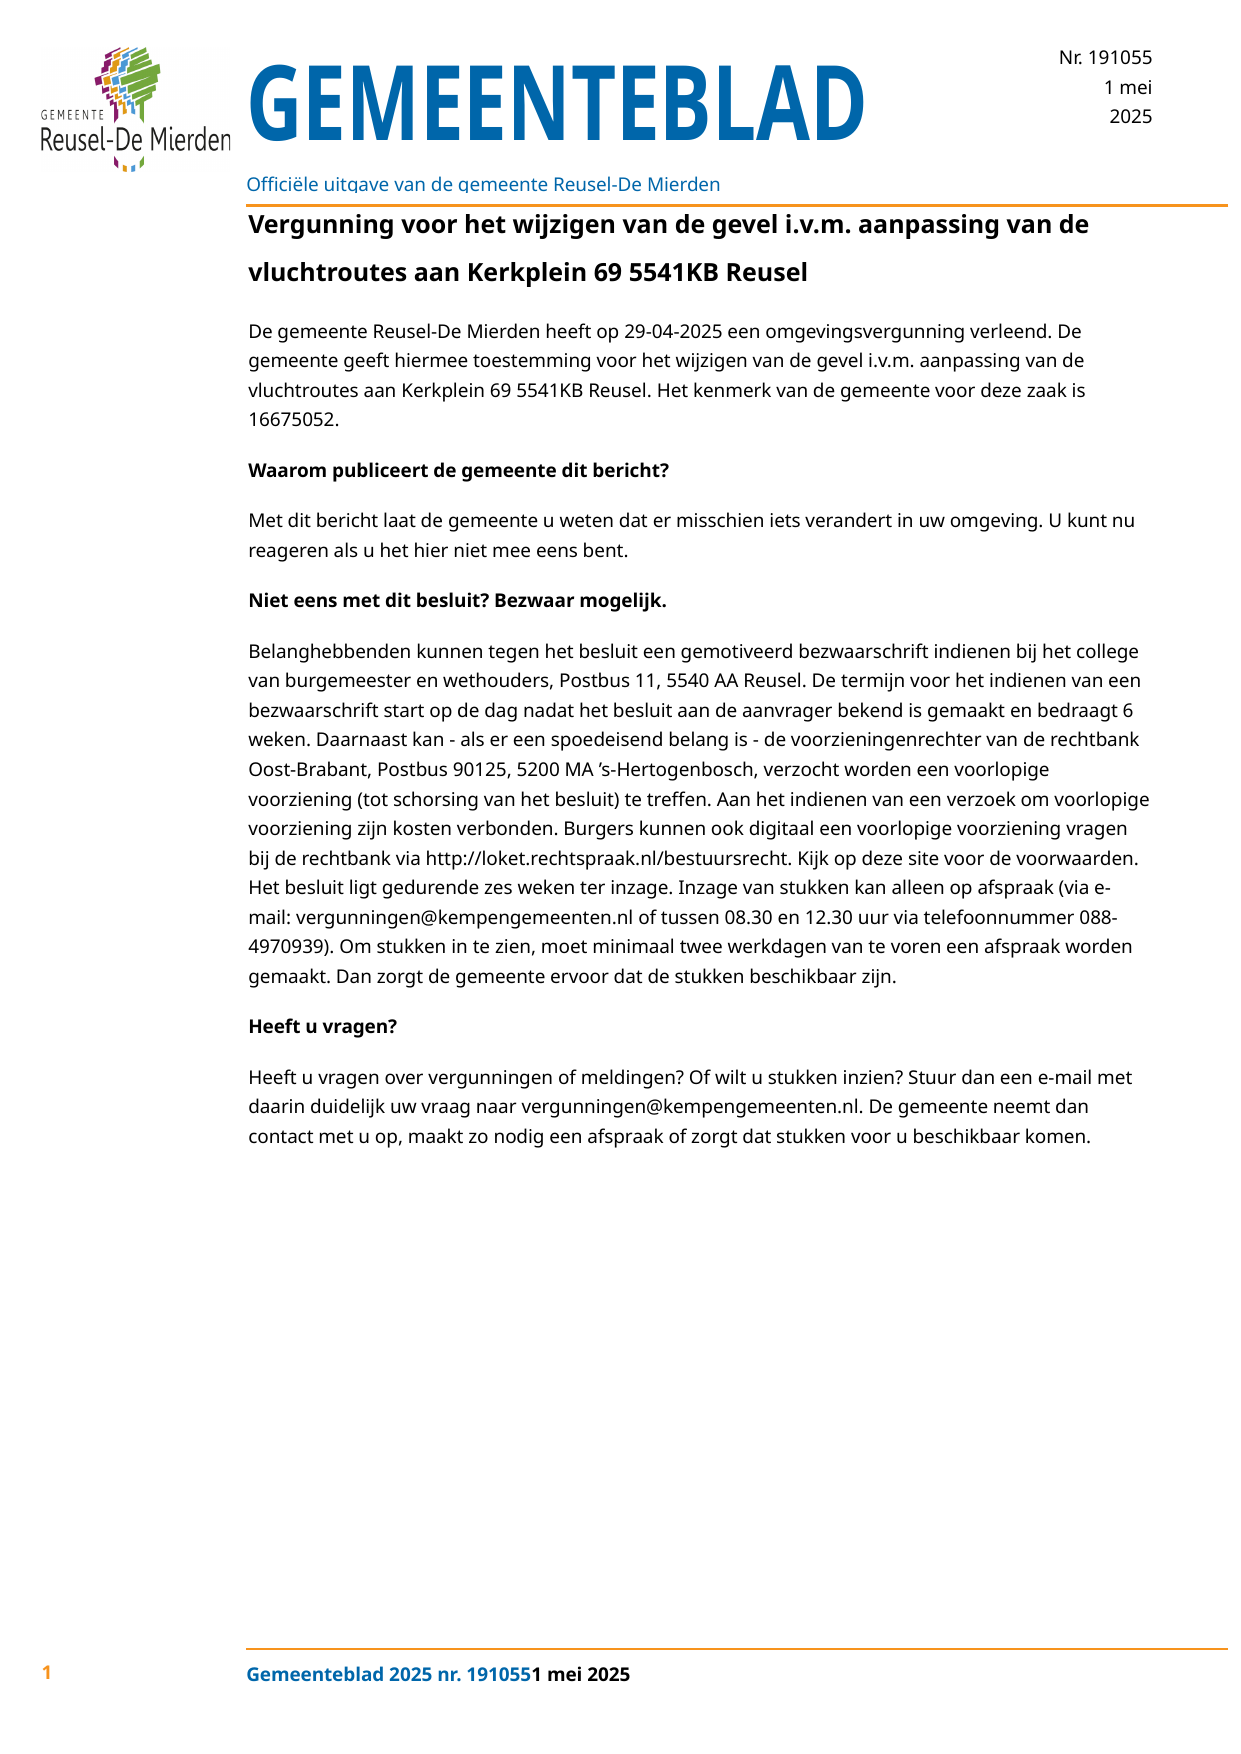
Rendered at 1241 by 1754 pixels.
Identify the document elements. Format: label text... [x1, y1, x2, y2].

text Heeft u vragen? [248, 1014, 1152, 1039]
text Met dit bericht laat de gemeente u weten dat er misschien iets verandert in uw omgeving. U kunt nu reageren als u het hier niet mee eens bent. [248, 507, 1152, 563]
text Belanghebbenden kunnen tegen het besluit een gemotiveerd bezwaarschrift indienen bij het college van burgemeester en wethouders, Postbus 11, 5540 AA Reusel. De termijn voor het indienen van een bezwaarschrift start op de dag nadat het besluit aan de aanvrager bekend is gemaakt en bedraagt 6 weken. Daarnaast kan - als er een spoedeisend belang is - de voorzieningenrechter van de rechtbank Oost-Brabant, Postbus 90125, 5200 MA ’s-Hertogenbosch, verzocht worden een voorlopige voorziening (tot schorsing van het besluit) te treffen. Aan het indienen van een verzoek om voorlopige voorziening zijn kosten verbonden. Burgers kunnen ook digitaal een voorlopige voorziening vragen bij de rechtbank via http://loket.rechtspraak.nl/bestuursrecht. Kijk op deze site voor de voorwaarden. Het besluit ligt gedurende zes weken ter inzage. Inzage van stukken kan alleen op afspraak (via e-mail: vergunningen@kempengemeenten.nl of tussen 08.30 en 12.30 uur via telefoonnummer 088-4970939). Om stukken in te zien, moet minimaal twee werkdagen van te voren een afspraak worden gemaakt. Dan zorgt de gemeente ervoor dat de stukken beschikbaar zijn. [248, 638, 1152, 989]
text Niet eens met dit besluit? Bezwaar mogelijk. [248, 587, 1152, 613]
text Vergunning voor het wijzigen van de gevel i.v.m. aanpassing van de vluchtroutes aan Kerkplein 69 5541KB Reusel [248, 207, 1152, 288]
text Heeft u vragen over vergunningen of meldingen? Of wilt u stukken inzien? Stuur dan een e-mail met daarin duidelijk uw vraag naar vergunningen@kempengemeenten.nl. De gemeente neemt dan contact met u op, maakt zo nodig een afspraak of zorgt dat stukken voor u beschikbaar komen. [248, 1064, 1152, 1149]
picture [41, 47, 231, 172]
text Waarom publiceert de gemeente dit bericht? [248, 457, 1152, 483]
text De gemeente Reusel-De Mierden heeft op 29-04-2025 een omgevingsvergunning verleend. De gemeente geeft hiermee toestemming voor het wijzigen van de gevel i.v.m. aanpassing van de vluchtroutes aan Kerkplein 69 5541KB Reusel. Het kenmerk van de gemeente voor deze zaak is 16675052. [248, 318, 1152, 432]
